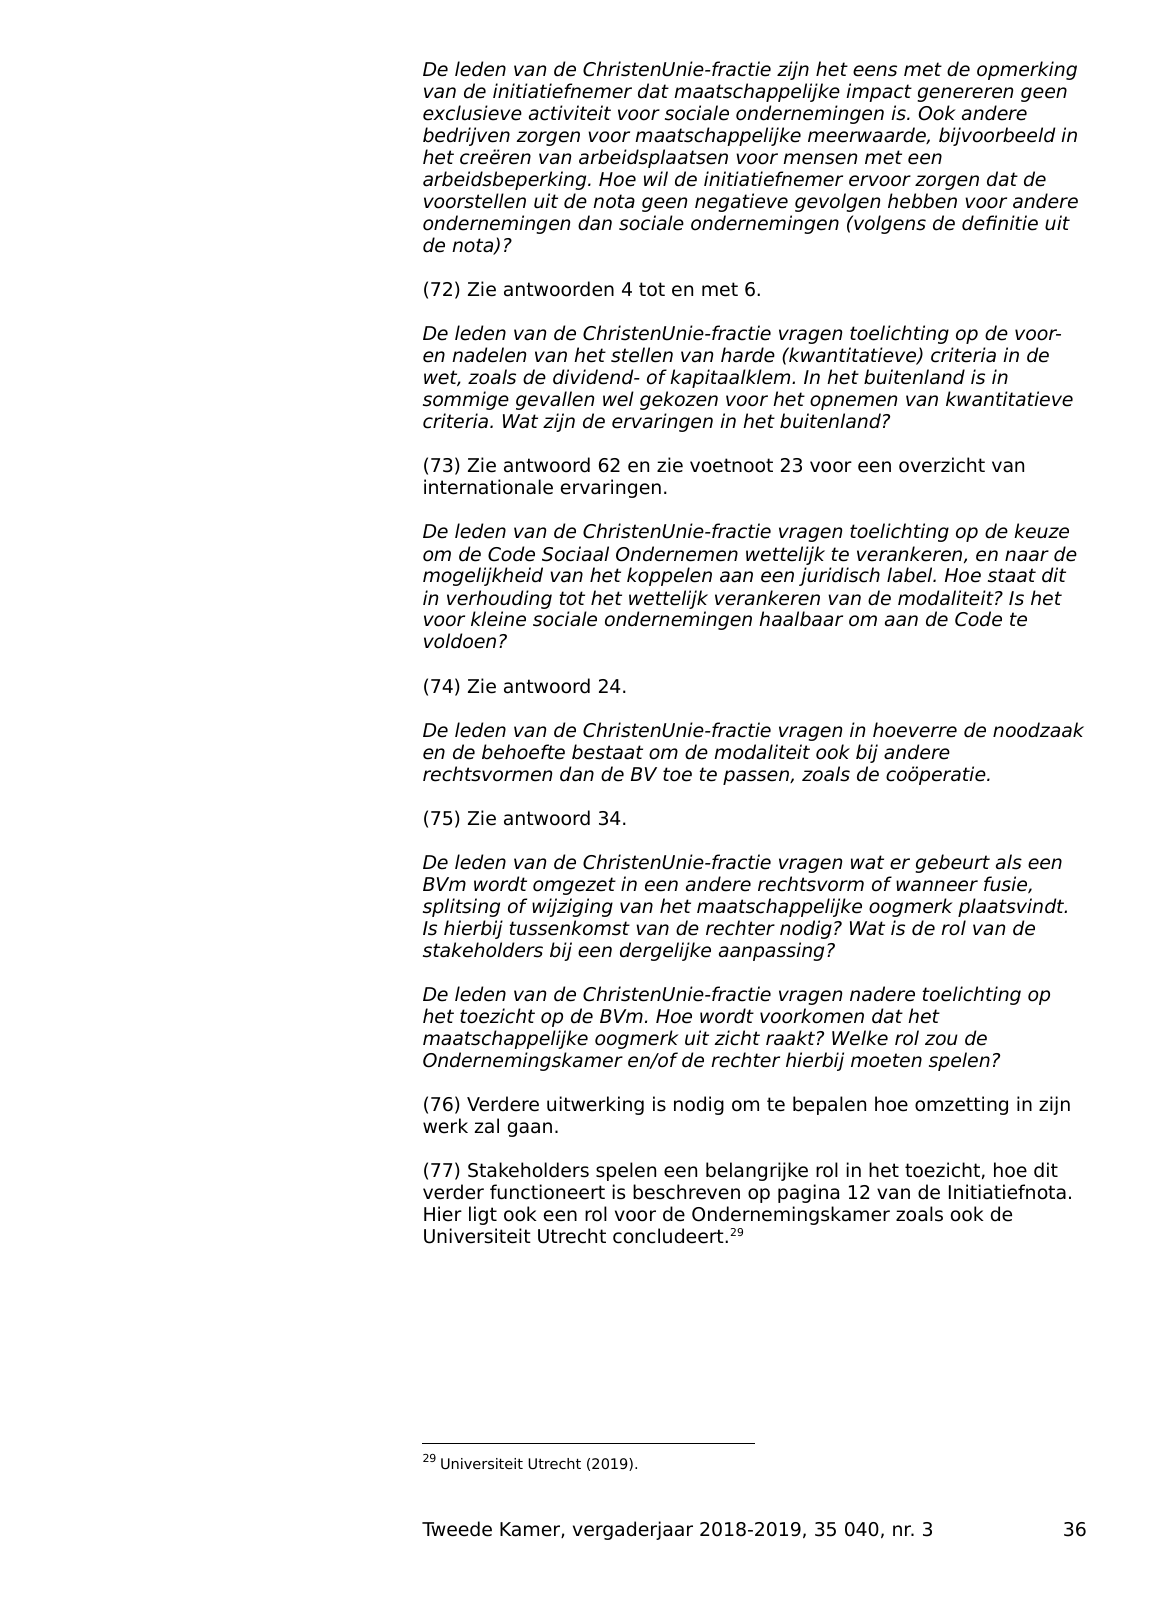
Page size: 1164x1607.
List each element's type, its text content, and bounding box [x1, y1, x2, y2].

text De leden van de ChristenUnie-fractie vragen wat er gebeurt als een BVm wordt omgezet in een andere rechtsvorm of wanneer fusie, splitsing of wijziging van het maatschappelijke oogmerk plaatsvindt. Is hierbij tussenkomst van de rechter nodig? Wat is de rol van de stakeholders bij een dergelijke aanpassing? [422, 852, 1087, 962]
text (76) Verdere uitwerking is nodig om te bepalen hoe omzetting in zijn werk zal gaan. [422, 1094, 1087, 1138]
text Universiteit Utrecht (2019). [422, 1452, 1087, 1474]
text De leden van de ChristenUnie-fractie vragen in hoeverre de noodzaak en de behoefte bestaat om de modaliteit ook bij andere rechtsvormen dan de BV toe te passen, zoals de coöperatie. [422, 720, 1087, 786]
text (74) Zie antwoord 24. [422, 676, 1087, 697]
text (73) Zie antwoord 62 en zie voetnoot 23 voor een overzicht van internationale ervaringen. [422, 455, 1087, 499]
text De leden van de ChristenUnie-fractie zijn het eens met de opmerking van de initiatiefnemer dat maatschappelijke impact genereren geen exclusieve activiteit voor sociale ondernemingen is. Ook andere bedrijven zorgen voor maatschappelijke meerwaarde, bijvoorbeeld in het creëren van arbeidsplaatsen voor mensen met een arbeidsbeperking. Hoe wil de initiatiefnemer ervoor zorgen dat de voorstellen uit de nota geen negatieve gevolgen hebben voor andere ondernemingen dan sociale ondernemingen (volgens de definitie uit de nota)? [422, 59, 1087, 257]
text (77) Stakeholders spelen een belangrijke rol in het toezicht, hoe dit verder functioneert is beschreven op pagina 12 van de Initiatiefnota. Hier ligt ook een rol voor de Ondernemingskamer zoals ook de Universiteit Utrecht concludeert. [422, 1160, 1087, 1248]
text De leden van de ChristenUnie-fractie vragen toelichting op de voor- en nadelen van het stellen van harde (kwantitatieve) criteria in de wet, zoals de dividend- of kapitaalklem. In het buitenland is in sommige gevallen wel gekozen voor het opnemen van kwantitatieve criteria. Wat zijn de ervaringen in het buitenland? [422, 323, 1087, 433]
text (72) Zie antwoorden 4 tot en met 6. [422, 279, 1087, 301]
text De leden van de ChristenUnie-fractie vragen toelichting op de keuze om de Code Sociaal Ondernemen wettelijk te verankeren, en naar de mogelijkheid van het koppelen aan een juridisch label. Hoe staat dit in verhouding tot het wettelijk verankeren van de modaliteit? Is het voor kleine sociale ondernemingen haalbaar om aan de Code te voldoen? [422, 521, 1087, 653]
text (75) Zie antwoord 34. [422, 808, 1087, 830]
text De leden van de ChristenUnie-fractie vragen nadere toelichting op het toezicht op de BVm. Hoe wordt voorkomen dat het maatschappelijke oogmerk uit zicht raakt? Welke rol zou de Ondernemingskamer en/of de rechter hierbij moeten spelen? [422, 984, 1087, 1072]
